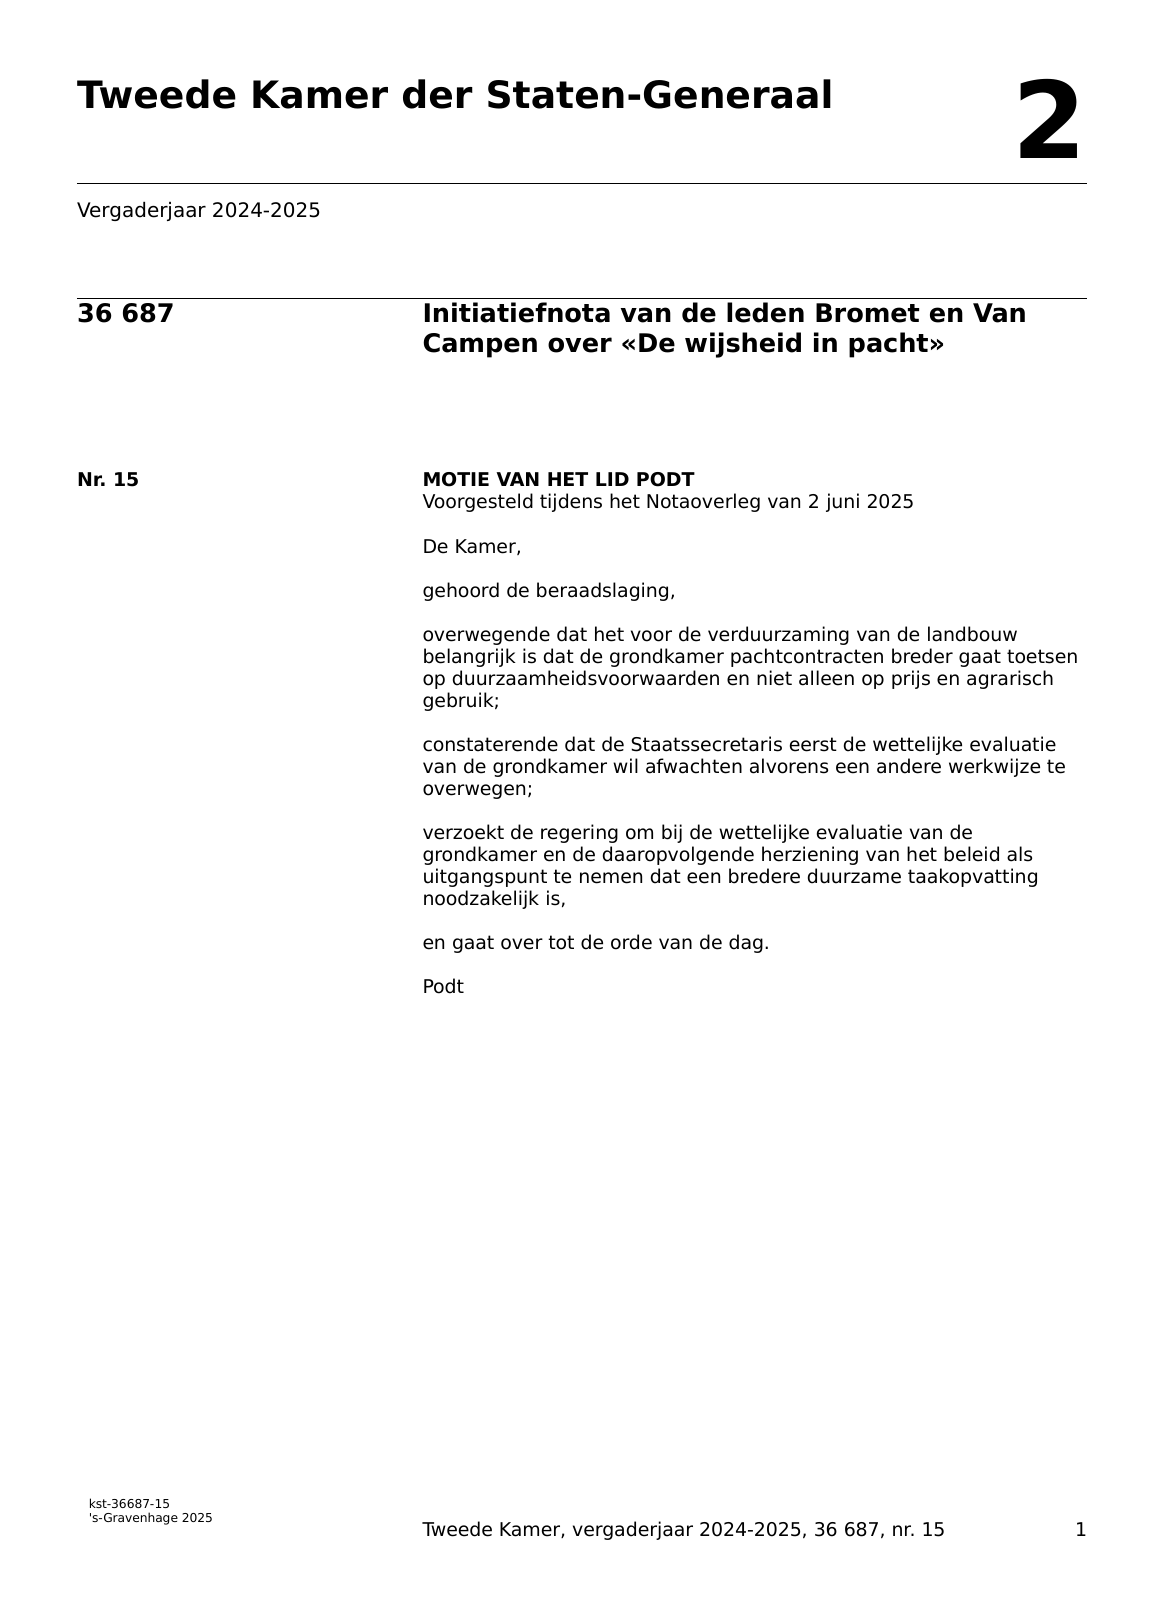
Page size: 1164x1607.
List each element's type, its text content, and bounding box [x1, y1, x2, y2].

text 's-Gravenhage 2025 [88, 1511, 323, 1525]
text constaterende dat de Staatssecretaris eerst de wettelijke evaluatie van de grondkamer wil afwachten alvorens een andere werkwijze te overwegen; [422, 734, 1087, 800]
table_header Tweede Kamer der Staten-Generaal [77, 59, 886, 183]
text verzoekt de regering om bij de wettelijke evaluatie van de grondkamer en de daaropvolgende herziening van het beleid als uitgangspunt te nemen dat een bredere duurzame taakopvatting noodzakelijk is, [422, 822, 1087, 910]
subtitle Nr. 15 MOTIE VAN HET LID PODT [77, 469, 1087, 491]
text kst-36687-15 [88, 1497, 323, 1511]
text De Kamer, [422, 536, 1087, 557]
text Voorgesteld tijdens het Notaoverleg van 2 juni 2025 [422, 491, 1087, 513]
text Podt [422, 976, 1087, 998]
table_cell Vergaderjaar 2024-2025 [77, 184, 1087, 298]
text overwegende dat het voor de verduurzaming van de landbouw belangrijk is dat de grondkamer pachtcontracten breder gaat toetsen op duurzaamheidsvoorwaarden en niet alleen op prijs en agrarisch gebruik; [422, 624, 1087, 712]
text en gaat over tot de orde van de dag. [422, 932, 1087, 954]
subtitle 36 687 Initiatiefnota van de leden Bromet en Van Campen over «De wijsheid in pacht» [77, 299, 1087, 358]
table_header 2 [886, 59, 1087, 183]
text gehoord de beraadslaging, [422, 580, 1087, 602]
